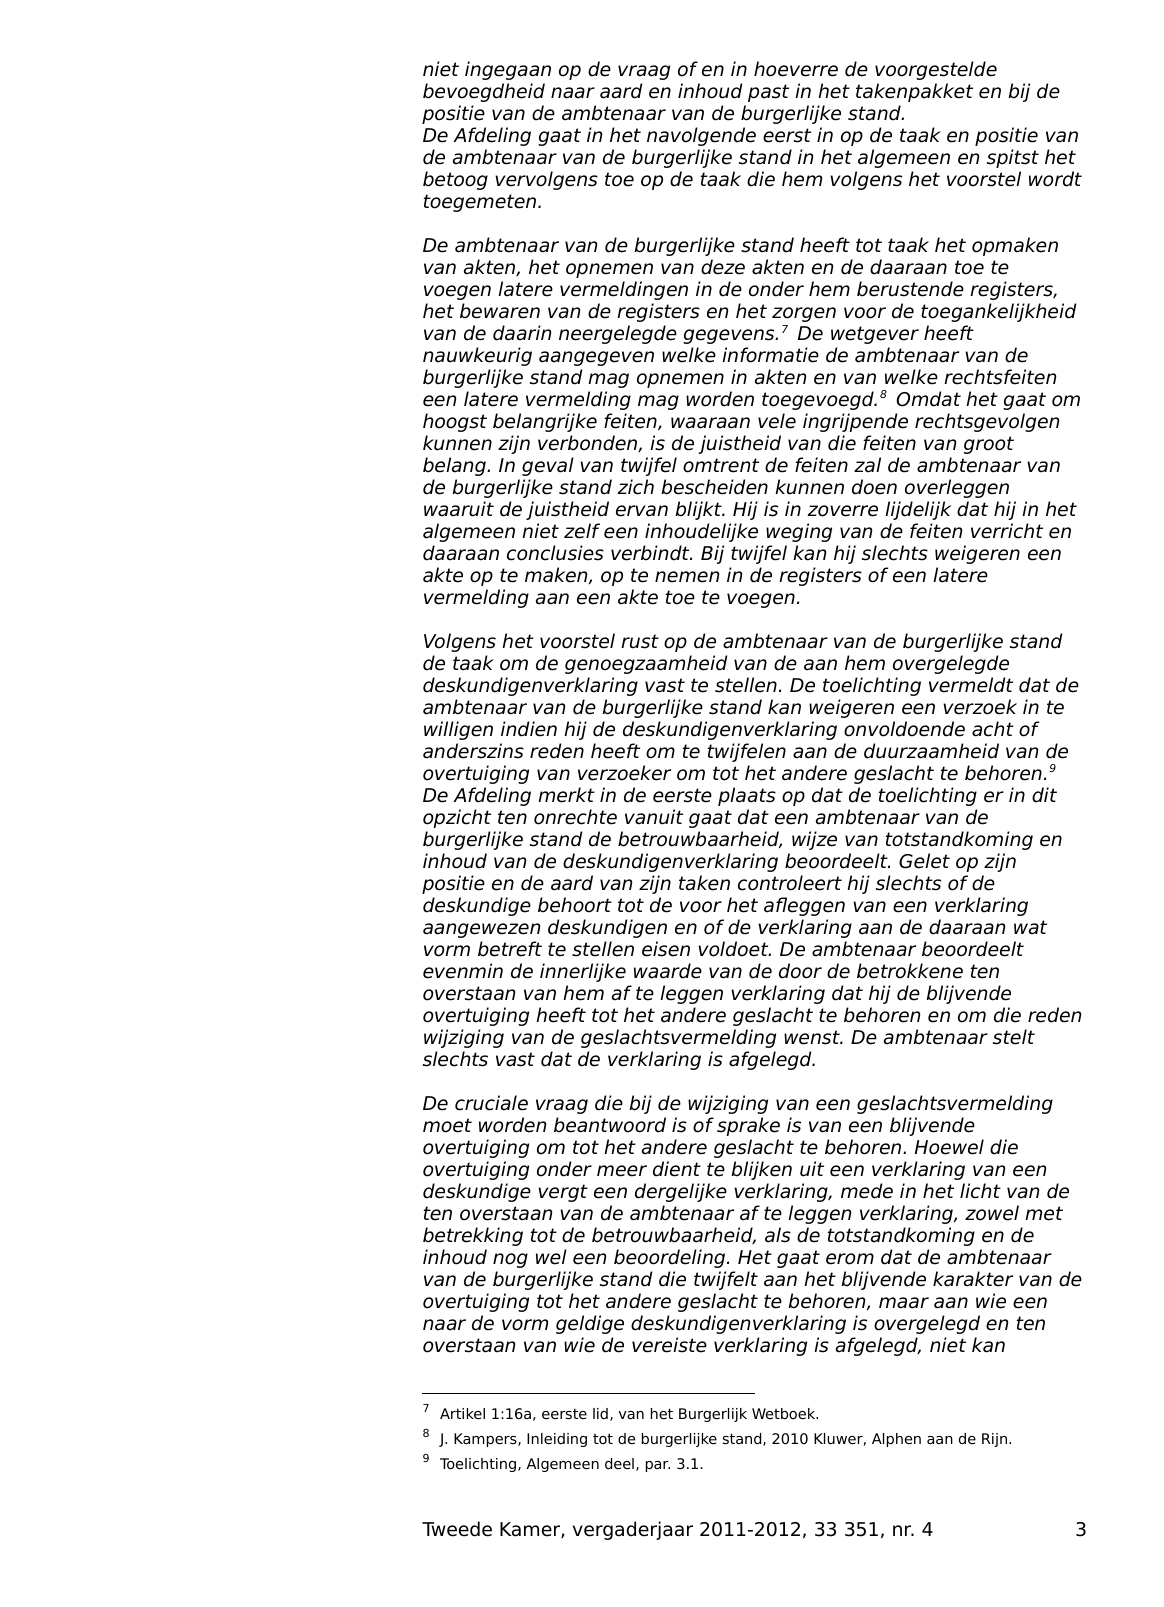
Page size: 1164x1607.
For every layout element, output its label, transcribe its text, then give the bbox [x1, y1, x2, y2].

text niet ingegaan op de vraag of en in hoeverre de voorgestelde bevoegdheid naar aard en inhoud past in het takenpakket en bij de positie van de ambtenaar van de burgerlijke stand. [422, 59, 1087, 125]
text Volgens het voorstel rust op de ambtenaar van de burgerlijke stand de taak om de genoegzaamheid van de aan hem overgelegde deskundigenverklaring vast te stellen. De toelichting vermeldt dat de ambtenaar van de burgerlijke stand kan weigeren een verzoek in te willigen indien hij de deskundigenverklaring onvoldoende acht of anderszins reden heeft om te twijfelen aan de duurzaamheid van de overtuiging van verzoeker om tot het andere geslacht te behoren. De Afdeling merkt in de eerste plaats op dat de toelichting er in dit opzicht ten onrechte vanuit gaat dat een ambtenaar van de burgerlijke stand de betrouwbaarheid, wijze van totstandkoming en inhoud van de deskundigenverklaring beoordeelt. Gelet op zijn positie en de aard van zijn taken controleert hij slechts of de deskundige behoort tot de voor het afleggen van een verklaring aangewezen deskundigen en of de verklaring aan de daaraan wat vorm betreft te stellen eisen voldoet. De ambtenaar beoordeelt evenmin de innerlijke waarde van de door de betrokkene ten overstaan van hem af te leggen verklaring dat hij de blijvende overtuiging heeft tot het andere geslacht te behoren en om die reden wijziging van de geslachtsvermelding wenst. De ambtenaar stelt slechts vast dat de verklaring is afgelegd. [422, 631, 1087, 1071]
text Artikel 1:16a, eerste lid, van het Burgerlijk Wetboek. [422, 1402, 1087, 1424]
text De cruciale vraag die bij de wijziging van een geslachtsvermelding moet worden beantwoord is of sprake is van een blijvende overtuiging om tot het andere geslacht te behoren. Hoewel die overtuiging onder meer dient te blijken uit een verklaring van een deskundige vergt een dergelijke verklaring, mede in het licht van de ten overstaan van de ambtenaar af te leggen verklaring, zowel met betrekking tot de betrouwbaarheid, als de totstandkoming en de inhoud nog wel een beoordeling. Het gaat erom dat de ambtenaar van de burgerlijke stand die twijfelt aan het blijvende karakter van de overtuiging tot het andere geslacht te behoren, maar aan wie een naar de vorm geldige deskundigenverklaring is overgelegd en ten overstaan van wie de vereiste verklaring is afgelegd, niet kan [422, 1093, 1087, 1356]
text De Afdeling gaat in het navolgende eerst in op de taak en positie van de ambtenaar van de burgerlijke stand in het algemeen en spitst het betoog vervolgens toe op de taak die hem volgens het voorstel wordt toegemeten. [422, 125, 1087, 213]
text De ambtenaar van de burgerlijke stand heeft tot taak het opmaken van akten, het opnemen van deze akten en de daaraan toe te voegen latere vermeldingen in de onder hem berustende registers, het bewaren van de registers en het zorgen voor de toegankelijkheid van de daarin neergelegde gegevens. De wetgever heeft nauwkeurig aangegeven welke informatie de ambtenaar van de burgerlijke stand mag opnemen in akten en van welke rechtsfeiten een latere vermelding mag worden toegevoegd. Omdat het gaat om hoogst belangrijke feiten, waaraan vele ingrijpende rechtsgevolgen kunnen zijn verbonden, is de juistheid van die feiten van groot belang. In geval van twijfel omtrent de feiten zal de ambtenaar van de burgerlijke stand zich bescheiden kunnen doen overleggen waaruit de juistheid ervan blijkt. Hij is in zoverre lijdelijk dat hij in het algemeen niet zelf een inhoudelijke weging van de feiten verricht en daaraan conclusies verbindt. Bij twijfel kan hij slechts weigeren een akte op te maken, op te nemen in de registers of een latere vermelding aan een akte toe te voegen. [422, 235, 1087, 609]
text Toelichting, Algemeen deel, par. 3.1. [422, 1452, 1087, 1474]
text J. Kampers, Inleiding tot de burgerlijke stand, 2010 Kluwer, Alphen aan de Rijn. [422, 1427, 1087, 1449]
